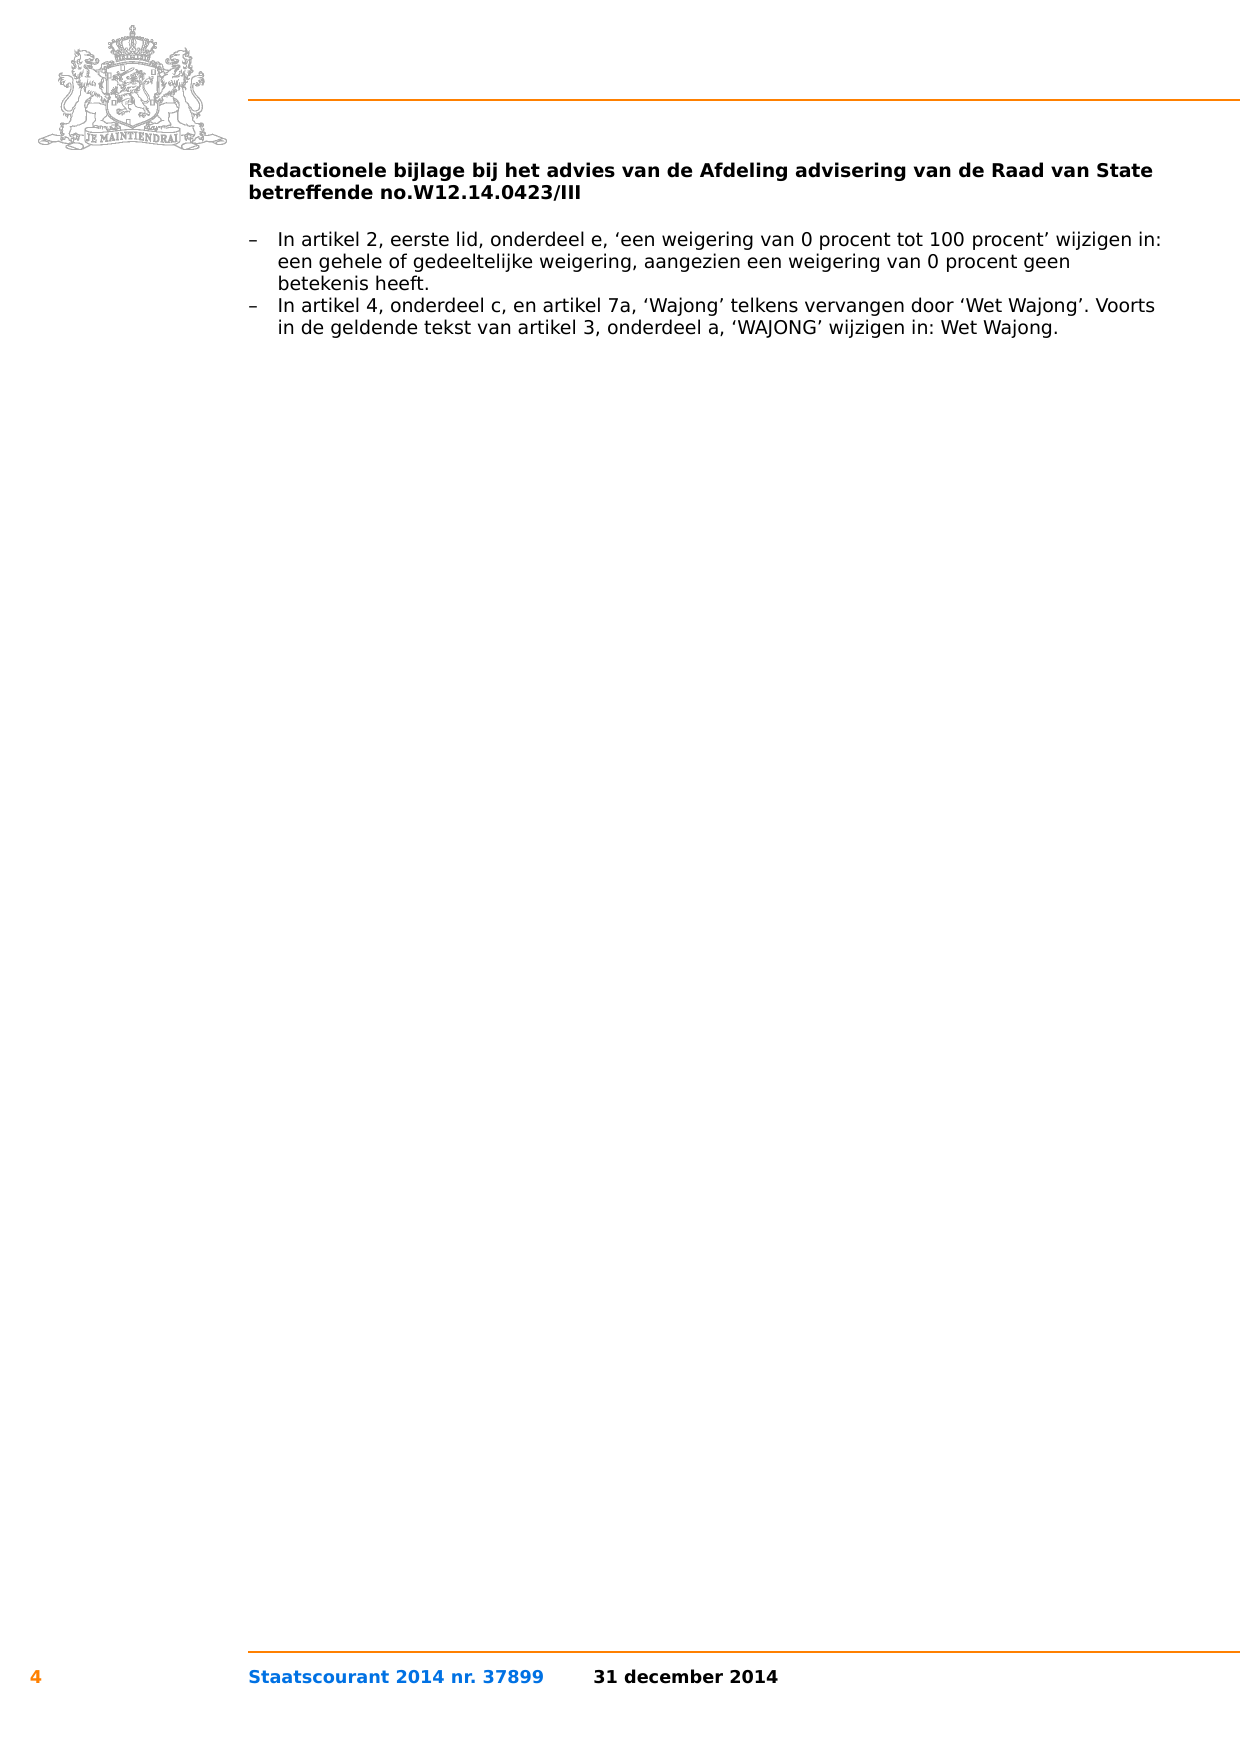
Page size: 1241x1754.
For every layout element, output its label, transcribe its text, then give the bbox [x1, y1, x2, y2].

text – In artikel 4, onderdeel c, en artikel 7a, ‘Wajong’ telkens vervangen door ‘Wet Wajong’. Voorts in de geldende tekst van artikel 3, onderdeel a, ‘WAJONG’ wijzigen in: Wet Wajong. [248, 295, 1163, 339]
text – In artikel 2, eerste lid, onderdeel e, ‘een weigering van 0 procent tot 100 procent’ wijzigen in: een gehele of gedeeltelijke weigering, aangezien een weigering van 0 procent geen betekenis heeft. [248, 229, 1163, 295]
subtitle Redactionele bijlage bij het advies van de Afdeling advisering van de Raad van State betreffende no.W12.14.0423/III [248, 160, 1163, 204]
picture [38, 25, 227, 150]
